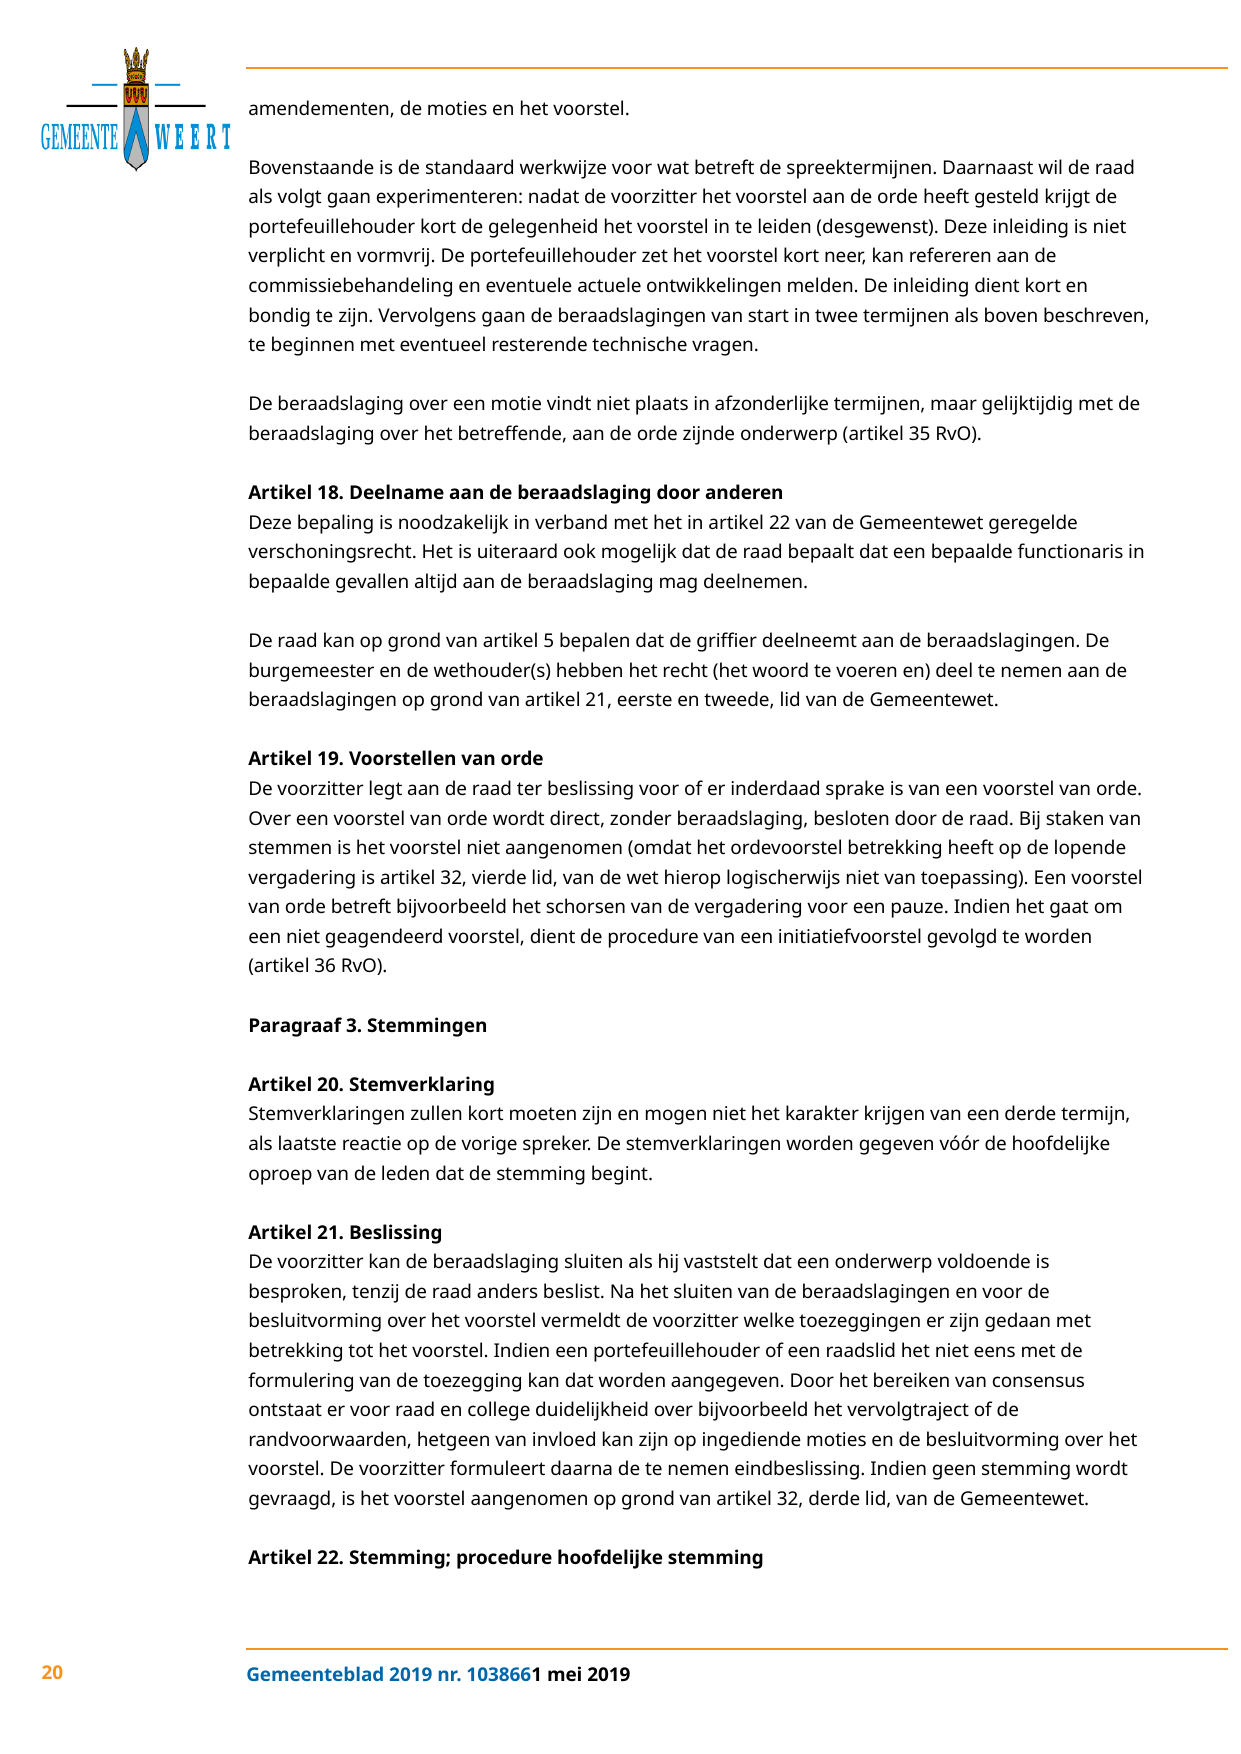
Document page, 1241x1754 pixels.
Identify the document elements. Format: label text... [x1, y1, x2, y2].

text Artikel 20. Stemverklaring [248, 1071, 1152, 1097]
text Artikel 18. Deelname aan de beraadslaging door anderen [248, 479, 1152, 505]
text De voorzitter kan de beraadslaging sluiten als hij vaststelt dat een onderwerp voldoende is besproken, tenzij de raad anders beslist. Na het sluiten van de beraadslagingen en voor de besluitvorming over het voorstel vermeldt de voorzitter welke toezeggingen er zijn gedaan met betrekking tot het voorstel. Indien een portefeuillehouder of een raadslid het niet eens met de formulering van de toezegging kan dat worden aangegeven. Door het bereiken van consensus ontstaat er voor raad en college duidelijkheid over bijvoorbeeld het vervolgtraject of de randvoorwaarden, hetgeen van invloed kan zijn op ingediende moties en de besluitvorming over het voorstel. De voorzitter formuleert daarna de te nemen eindbeslissing. Indien geen stemming wordt gevraagd, is het voorstel aangenomen op grond van artikel 32, derde lid, van de Gemeentewet. [248, 1248, 1152, 1511]
text Bovenstaande is de standaard werkwijze voor wat betreft de spreektermijnen. Daarnaast wil de raad als volgt gaan experimenteren: nadat de voorzitter het voorstel aan de orde heeft gesteld krijgt de portefeuillehouder kort de gelegenheid het voorstel in te leiden (desgewenst). Deze inleiding is niet verplicht en vormvrij. De portefeuillehouder zet het voorstel kort neer, kan refereren aan de commissiebehandeling en eventuele actuele ontwikkelingen melden. De inleiding dient kort en bondig te zijn. Vervolgens gaan de beraadslagingen van start in twee termijnen als boven beschreven, te beginnen met eventueel resterende technische vragen. [248, 154, 1152, 357]
text Artikel 19. Voorstellen van orde [248, 746, 1152, 771]
text Stemverklaringen zullen kort moeten zijn en mogen niet het karakter krijgen van een derde termijn, als laatste reactie op de vorige spreker. De stemverklaringen worden gegeven vóór de hoofdelijke oproep van de leden dat de stemming begint. [248, 1101, 1152, 1186]
text Artikel 22. Stemming; procedure hoofdelijke stemming [248, 1544, 1152, 1570]
text Deze bepaling is noodzakelijk in verband met het in artikel 22 van de Gemeentewet geregelde verschoningsrecht. Het is uiteraard ook mogelijk dat de raad bepaalt dat een bepaalde functionaris in bepaalde gevallen altijd aan de beraadslaging mag deelnemen. [248, 509, 1152, 594]
text De raad kan op grond van artikel 5 bepalen dat de griffier deelneemt aan de beraadslagingen. De burgemeester en de wethouder(s) hebben het recht (het woord te voeren en) deel te nemen aan de beraadslagingen op grond van artikel 21, eerste en tweede, lid van de Gemeentewet. [248, 627, 1152, 712]
text amendementen, de moties en het voorstel. [248, 95, 1152, 121]
text De voorzitter legt aan de raad ter beslissing voor of er inderdaad sprake is van een voorstel van orde. Over een voorstel van orde wordt direct, zonder beraadslaging, besloten door de raad. Bij staken van stemmen is het voorstel niet aangenomen (omdat het ordevoorstel betrekking heeft op de lopende vergadering is artikel 32, vierde lid, van de wet hierop logischerwijs niet van toepassing). Een voorstel van orde betreft bijvoorbeeld het schorsen van de vergadering voor een pauze. Indien het gaat om een niet geagendeerd voorstel, dient de procedure van een initiatiefvoorstel gevolgd te worden (artikel 36 RvO). [248, 775, 1152, 978]
text Artikel 21. Beslissing [248, 1219, 1152, 1245]
text De beraadslaging over een motie vindt niet plaats in afzonderlijke termijnen, maar gelijktijdig met de beraadslaging over het betreffende, aan de orde zijnde onderwerp (artikel 35 RvO). [248, 391, 1152, 446]
picture [41, 47, 231, 172]
text Paragraaf 3. Stemmingen [248, 1012, 1152, 1038]
